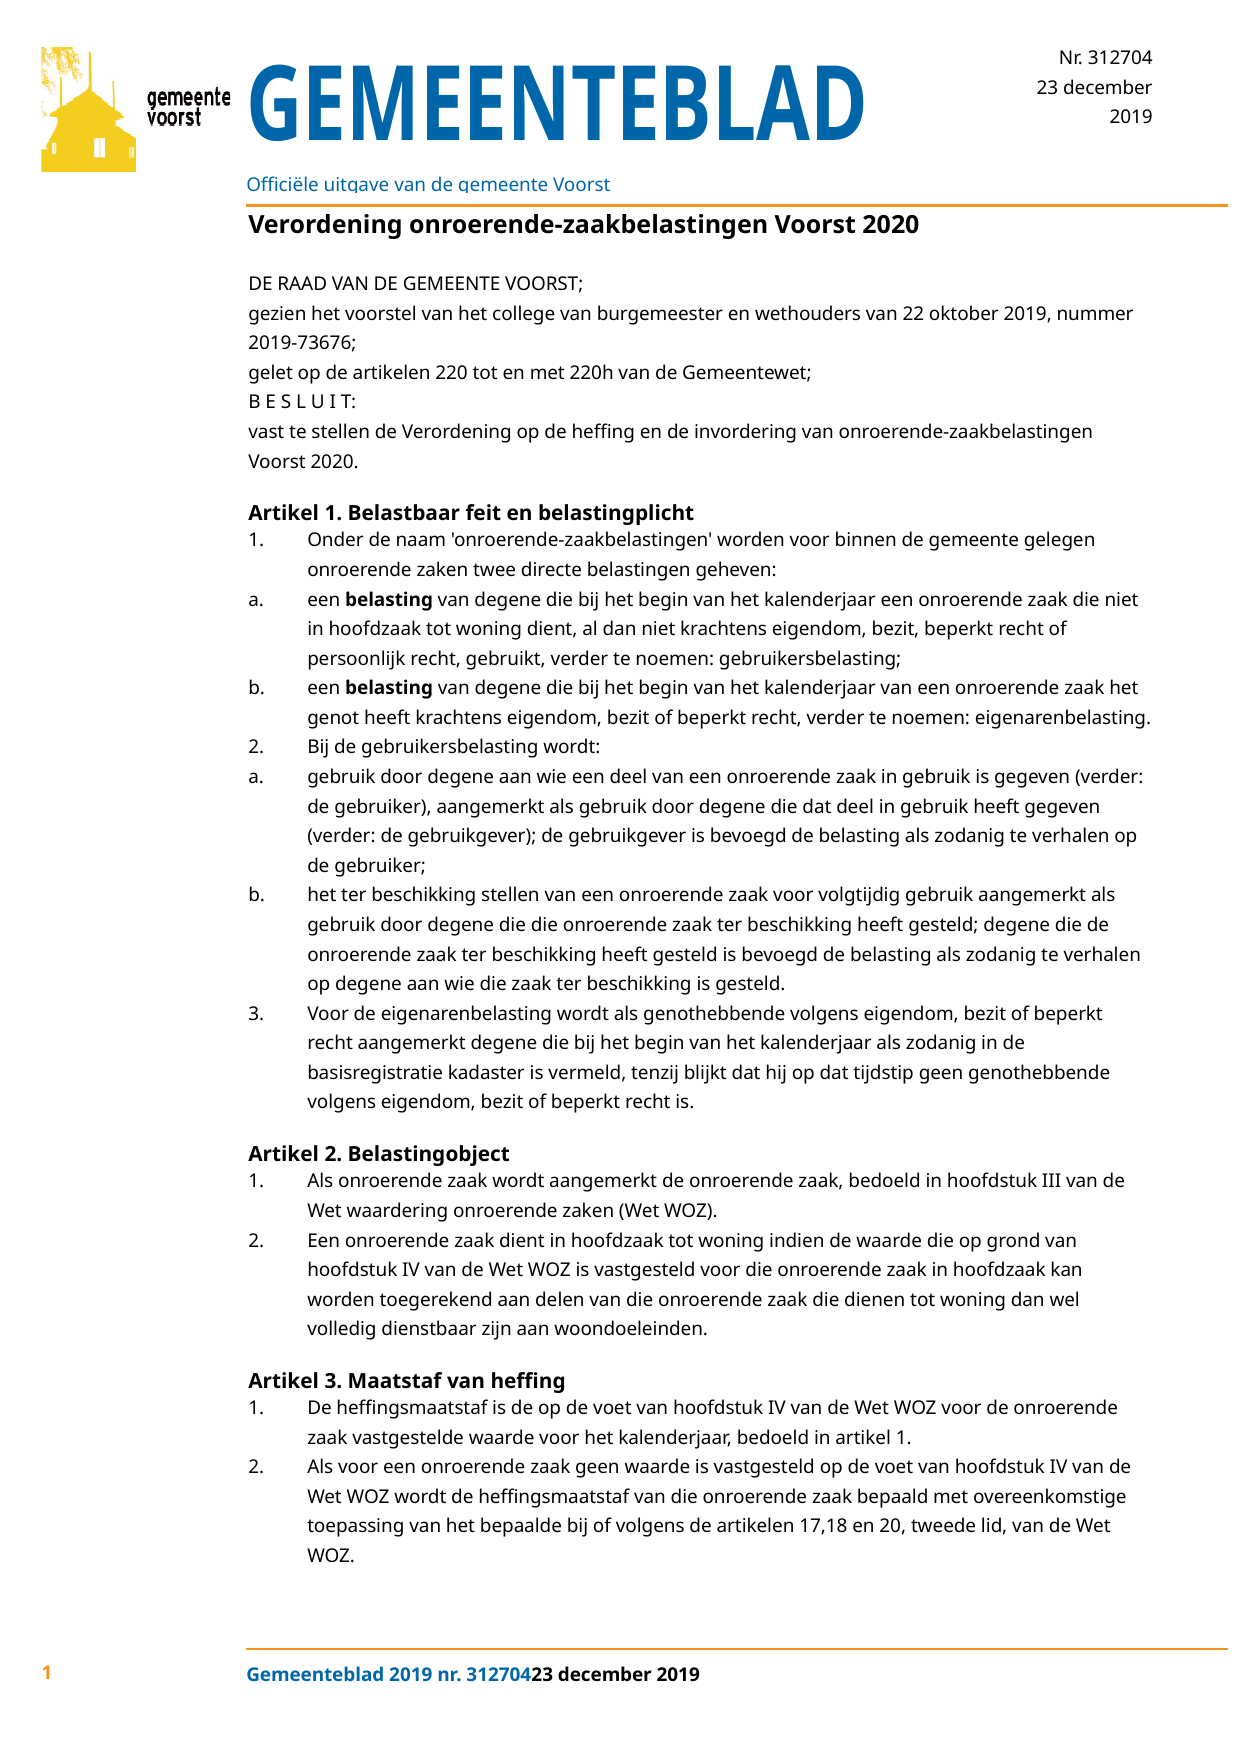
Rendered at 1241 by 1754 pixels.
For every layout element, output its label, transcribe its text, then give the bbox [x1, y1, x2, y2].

list een belasting van degene die bij het begin van het kalenderjaar een onroerende zaak die niet in hoofdzaak tot woning dient, al dan niet krachtens eigendom, bezit, beperkt recht of persoonlijk recht, gebruikt, verder te noemen: gebruikersbelasting; [248, 586, 1152, 671]
list Als onroerende zaak wordt aangemerkt de onroerende zaak, bedoeld in hoofdstuk III van de Wet waardering onroerende zaken (Wet WOZ). [248, 1168, 1152, 1223]
list De heffingsmaatstaf is de op de voet van hoofdstuk IV van de Wet WOZ voor de onroerende zaak vastgestelde waarde voor het kalenderjaar, bedoeld in artikel 1. [248, 1394, 1152, 1450]
list Voor de eigenarenbelasting wordt als genothebbende volgens eigendom, bezit of beperkt recht aangemerkt degene die bij het begin van het kalenderjaar als zodanig in de basisregistratie kadaster is vermeld, tenzij blijkt dat hij op dat tijdstip geen genothebbende volgens eigendom, bezit of beperkt recht is. [248, 1000, 1152, 1114]
list Als voor een onroerende zaak geen waarde is vastgesteld op de voet van hoofdstuk IV van de Wet WOZ wordt de heffingsmaatstaf van die onroerende zaak bepaald met overeenkomstige toepassing van het bepaalde bij of volgens de artikelen 17,18 en 20, tweede lid, van de Wet WOZ. [248, 1453, 1152, 1568]
text Artikel 1. Belastbaar feit en belastingplicht [248, 498, 1152, 527]
text B E S L U I T: [248, 389, 1152, 414]
list Een onroerende zaak dient in hoofdzaak tot woning indien de waarde die op grond van hoofdstuk IV van de Wet WOZ is vastgesteld voor die onroerende zaak in hoofdzaak kan worden toegerekend aan delen van die onroerende zaak die dienen tot woning dan wel volledig dienstbaar zijn aan woondoeleinden. [248, 1227, 1152, 1341]
text Artikel 3. Maatstaf van heffing [248, 1366, 1152, 1394]
text DE RAAD VAN DE GEMEENTE VOORST; [248, 270, 1152, 296]
text Verordening onroerende-zaakbelastingen Voorst 2020 [248, 207, 1152, 241]
list Bij de gebruikersbelasting wordt: [248, 734, 1152, 759]
list een belasting van degene die bij het begin van het kalenderjaar van een onroerende zaak het genot heeft krachtens eigendom, bezit of beperkt recht, verder te noemen: eigenarenbelasting. [248, 674, 1152, 730]
text Artikel 2. Belastingobject [248, 1139, 1152, 1168]
text gelet op de artikelen 220 tot en met 220h van de Gemeentewet; [248, 359, 1152, 385]
list Onder de naam 'onroerende-zaakbelastingen' worden voor binnen de gemeente gelegen onroerende zaken twee directe belastingen geheven: [248, 527, 1152, 582]
list het ter beschikking stellen van een onroerende zaak voor volgtijdig gebruik aangemerkt als gebruik door degene die die onroerende zaak ter beschikking heeft gesteld; degene die de onroerende zaak ter beschikking heeft gesteld is bevoegd de belasting als zodanig te verhalen op degene aan wie die zaak ter beschikking is gesteld. [248, 882, 1152, 996]
text vast te stellen de Verordening op de heffing en de invordering van onroerende-zaakbelastingen Voorst 2020. [248, 418, 1152, 473]
list gebruik door degene aan wie een deel van een onroerende zaak in gebruik is gegeven (verder: de gebruiker), aangemerkt als gebruik door degene die dat deel in gebruik heeft gegeven (verder: de gebruikgever); de gebruikgever is bevoegd de belasting als zodanig te verhalen op de gebruiker; [248, 763, 1152, 878]
text gezien het voorstel van het college van burgemeester en wethouders van 22 oktober 2019, nummer 2019-73676; [248, 300, 1152, 355]
picture [41, 47, 231, 172]
